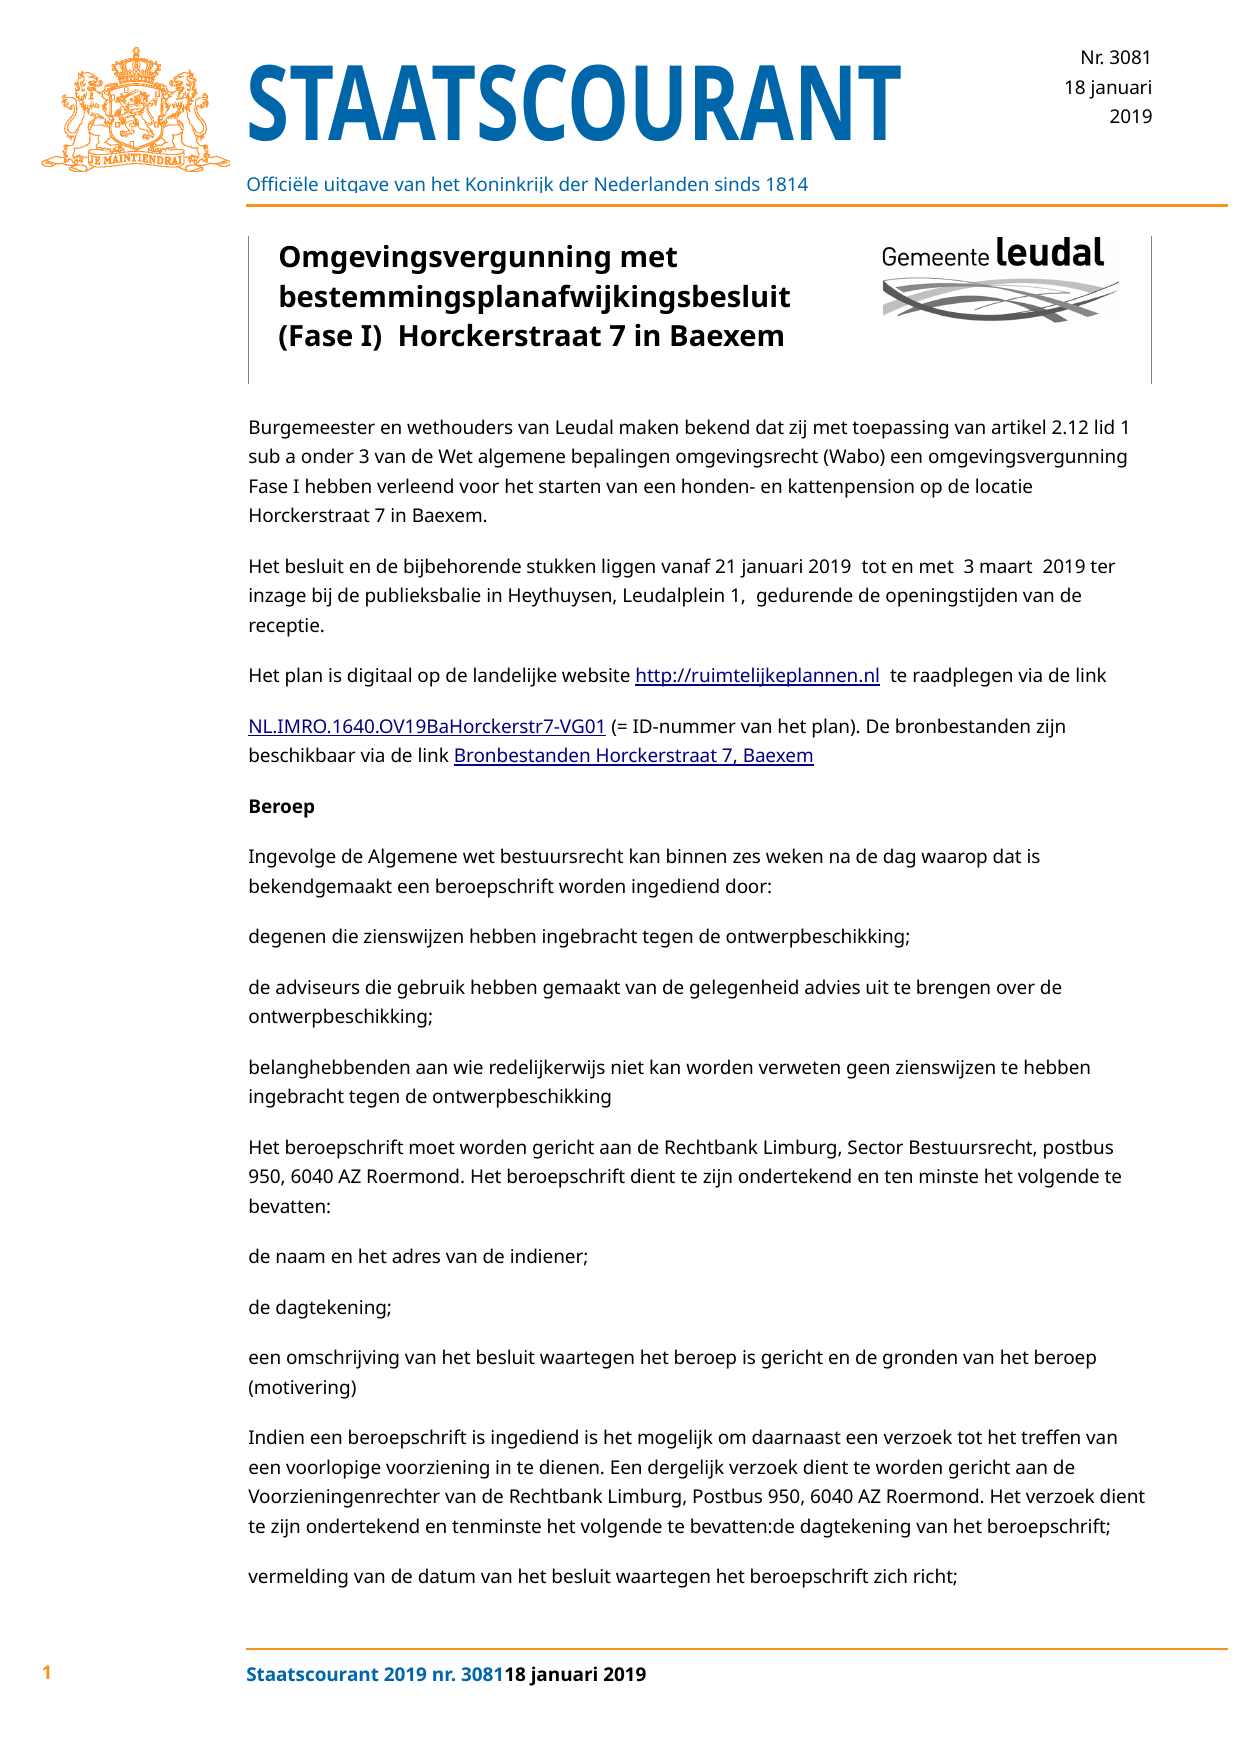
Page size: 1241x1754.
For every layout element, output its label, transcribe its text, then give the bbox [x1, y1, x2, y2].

text Beroep [248, 793, 1152, 819]
text vermelding van de datum van het besluit waartegen het beroepschrift zich richt; [248, 1563, 1152, 1589]
text een omschrijving van het besluit waartegen het beroep is gericht en de gronden van het beroep (motivering) [248, 1344, 1152, 1400]
text Indien een beroepschrift is ingediend is het mogelijk om daarnaast een verzoek tot het treffen van een voorlopige voorziening in te dienen. Een dergelijk verzoek dient te worden gericht aan de Voorzieningenrechter van de Rechtbank Limburg, Postbus 950, 6040 AZ Roermond. Het verzoek dient te zijn ondertekend en tenminste het volgende te bevatten:de dagtekening van het beroepschrift; [248, 1424, 1152, 1539]
text degenen die zienswijzen hebben ingebracht tegen de ontwerpbeschikking; [248, 923, 1152, 949]
table_header [850, 323, 1151, 384]
text Burgemeester en wethouders van Leudal maken bekend dat zij met toepassing van artikel 2.12 lid 1 sub a onder 3 van de Wet algemene bepalingen omgevingsrecht (Wabo) een omgevingsvergunning Fase I hebben verleend voor het starten van een honden- en kattenpension op de locatie Horckerstraat 7 in Baexem. [248, 414, 1152, 528]
table_header Omgevingsvergunning met bestemmingsplanafwijkingsbesluit (Fase I) Horckerstraat 7 in Baexem [249, 236, 850, 384]
text Ingevolge de Algemene wet bestuursrecht kan binnen zes weken na de dag waarop dat is bekendgemaakt een beroepschrift worden ingediend door: [248, 843, 1152, 899]
text Het beroepschrift moet worden gericht aan de Rechtbank Limburg, Sector Bestuursrecht, postbus 950, 6040 AZ Roermond. Het beroepschrift dient te zijn ondertekend en ten minste het volgende te bevatten: [248, 1134, 1152, 1219]
text belanghebbenden aan wie redelijkerwijs niet kan worden verweten geen zienswijzen te hebben ingebracht tegen de ontwerpbeschikking [248, 1054, 1152, 1109]
text de adviseurs die gebruik hebben gemaakt van de gelegenheid advies uit te brengen over de ontwerpbeschikking; [248, 974, 1152, 1029]
text de naam en het adres van de indiener; [248, 1243, 1152, 1269]
text Het plan is digitaal op de landelijke website http://ruimtelijkeplannen.nl te raadplegen via de link [248, 663, 1152, 688]
text NL.IMRO.1640.OV19BaHorckerstr7-VG01 (= ID-nummer van het plan). De bronbestanden zijn beschikbaar via de link Bronbestanden Horckerstraat 7, Baexem [248, 713, 1152, 768]
picture [882, 236, 1119, 323]
text Het besluit en de bijbehorende stukken liggen vanaf 21 januari 2019 tot en met 3 maart 2019 ter inzage bij de publieksbalie in Heythuysen, Leudalplein 1, gedurende de openingstijden van de receptie. [248, 553, 1152, 638]
table_header [1119, 236, 1151, 322]
table_header [850, 236, 882, 322]
picture [41, 47, 231, 172]
text de dagtekening; [248, 1294, 1152, 1320]
